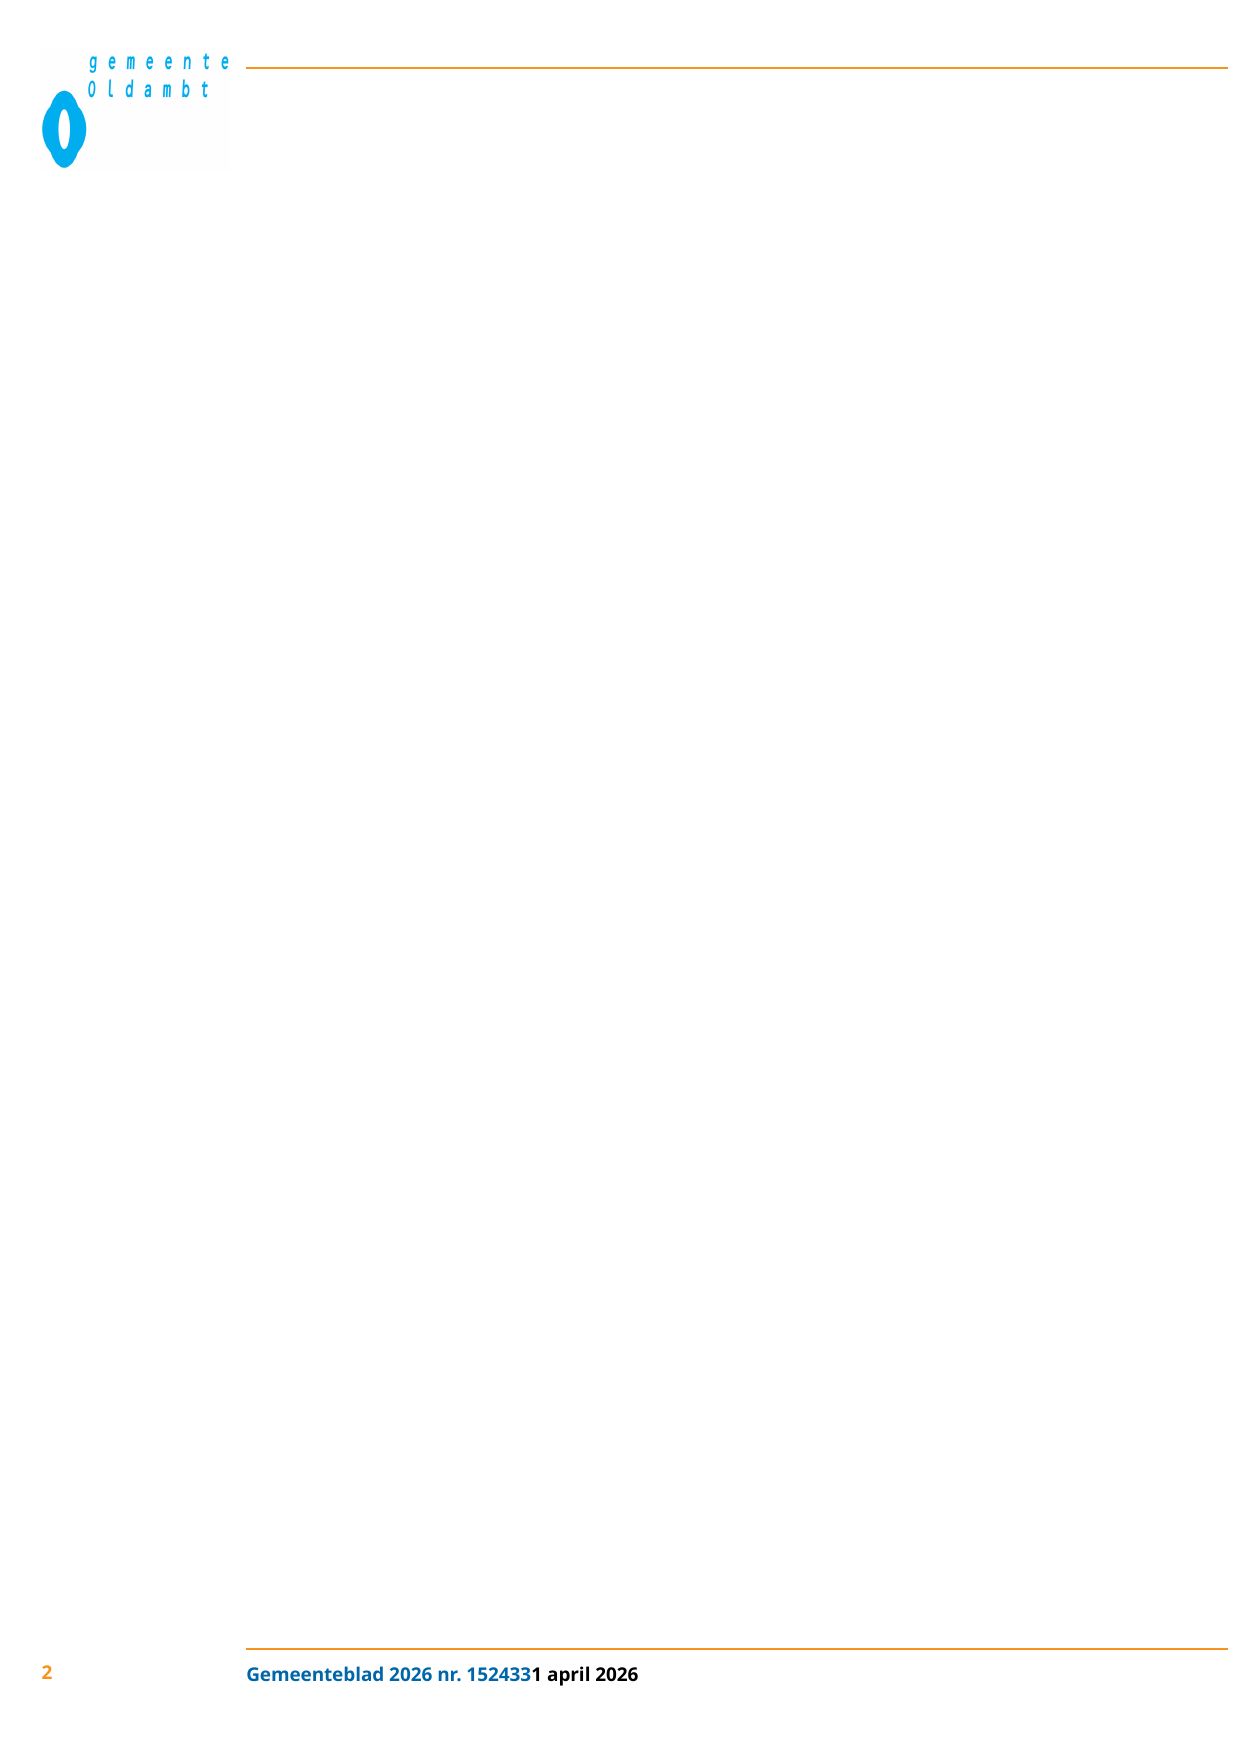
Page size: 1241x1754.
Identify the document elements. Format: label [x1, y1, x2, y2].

picture [41, 47, 231, 172]
